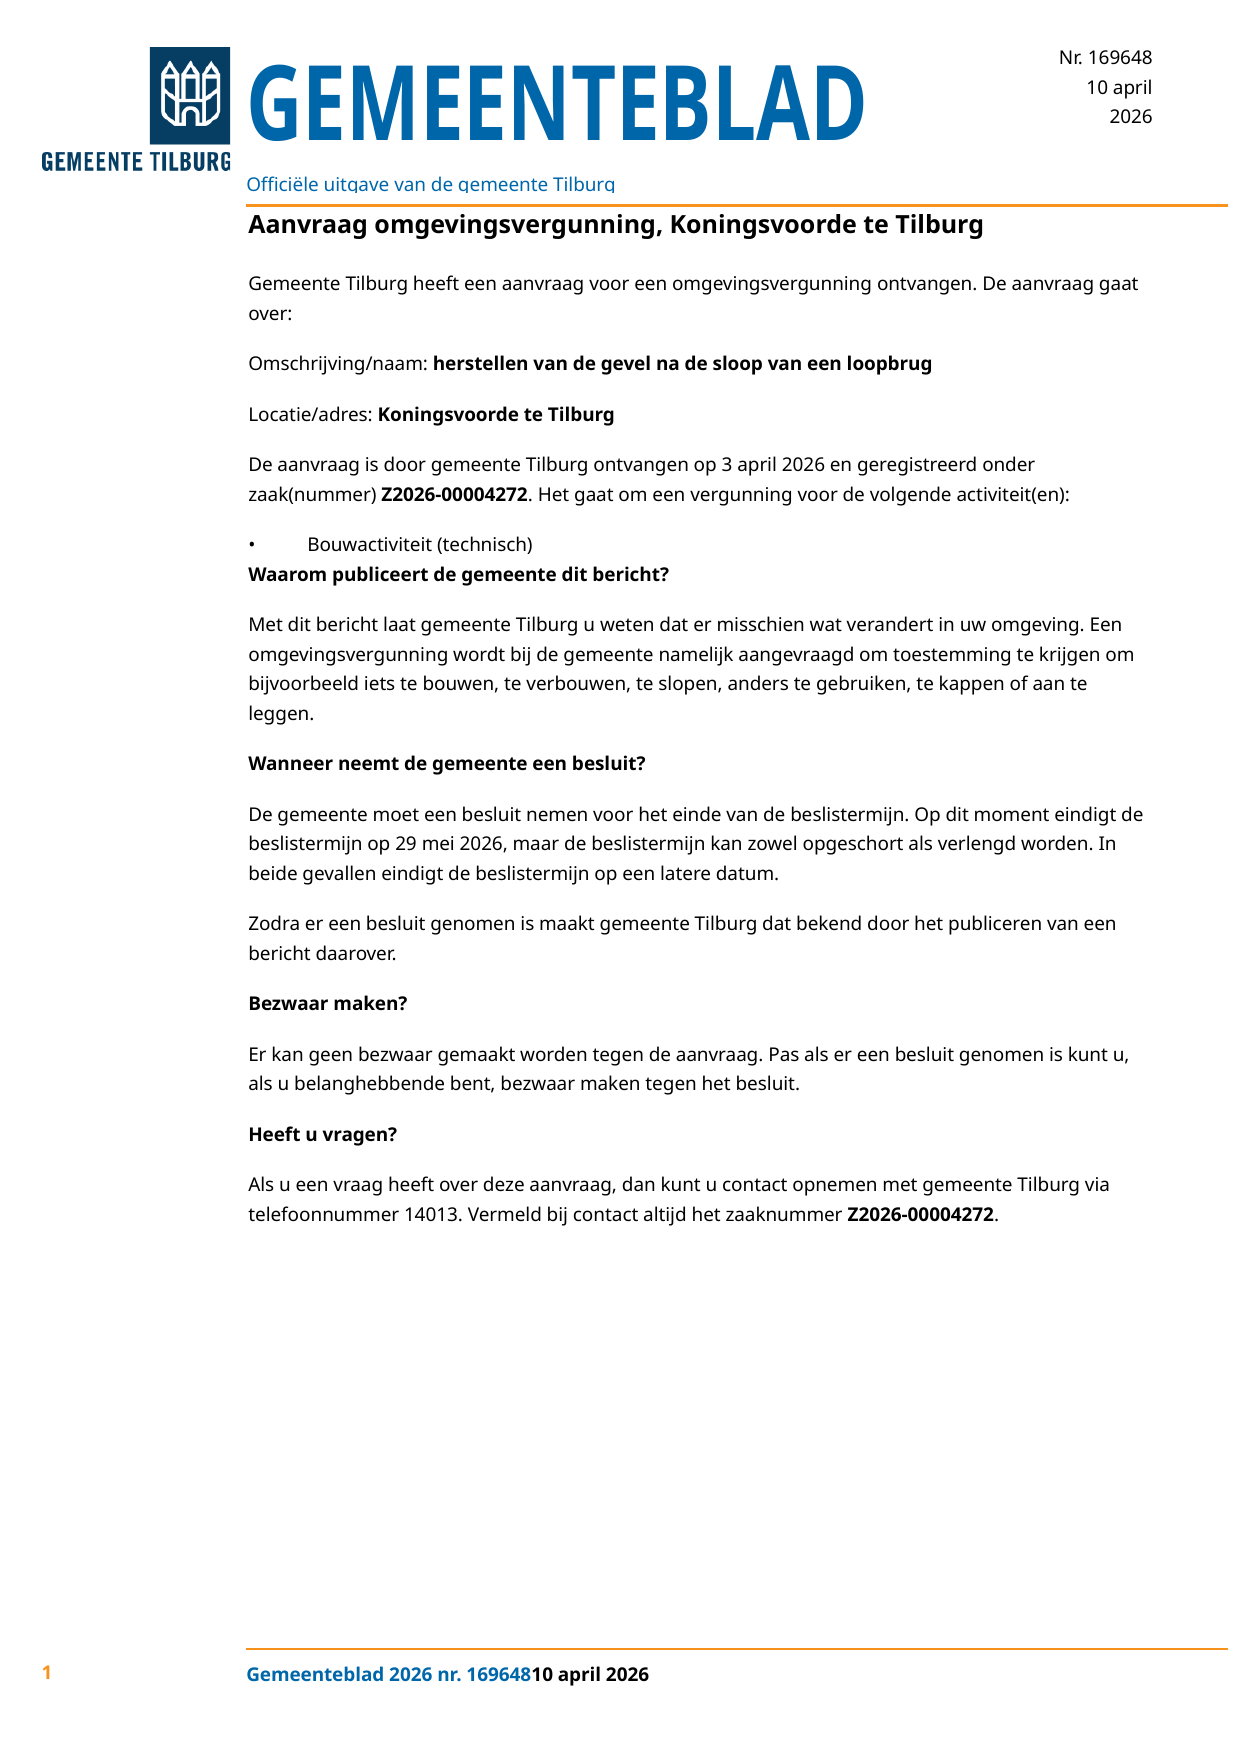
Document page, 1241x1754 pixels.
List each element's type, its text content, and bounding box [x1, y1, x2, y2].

text Er kan geen bezwaar gemaakt worden tegen de aanvraag. Pas als er een besluit genomen is kunt u, als u belanghebbende bent, bezwaar maken tegen het besluit. [248, 1041, 1152, 1096]
text De aanvraag is door gemeente Tilburg ontvangen op 3 april 2026 en geregistreerd onder zaak(nummer) Z2026-00004272. Het gaat om een vergunning voor de volgende activiteit(en): [248, 451, 1152, 506]
text Waarom publiceert de gemeente dit bericht? [248, 561, 1152, 586]
text Wanneer neemt de gemeente een besluit? [248, 750, 1152, 776]
text Aanvraag omgevingsvergunning, Koningsvoorde te Tilburg [248, 207, 1152, 241]
list Bouwactiviteit (technisch) [248, 531, 1152, 557]
text Bezwaar maken? [248, 990, 1152, 1016]
text Zodra er een besluit genomen is maakt gemeente Tilburg dat bekend door het publiceren van een bericht daarover. [248, 910, 1152, 966]
text Omschrijving/naam: herstellen van de gevel na de sloop van een loopbrug [248, 350, 1152, 376]
text Met dit bericht laat gemeente Tilburg u weten dat er misschien wat verandert in uw omgeving. Een omgevingsvergunning wordt bij de gemeente namelijk aangevraagd om toestemming te krijgen om bijvoorbeeld iets te bouwen, te verbouwen, te slopen, anders te gebruiken, te kappen of aan te leggen. [248, 611, 1152, 726]
text Heeft u vragen? [248, 1121, 1152, 1146]
text Locatie/adres: Koningsvoorde te Tilburg [248, 401, 1152, 426]
picture [41, 47, 231, 172]
text De gemeente moet een besluit nemen voor het einde van de beslistermijn. Op dit moment eindigt de beslistermijn op 29 mei 2026, maar de beslistermijn kan zowel opgeschort als verlengd worden. In beide gevallen eindigt de beslistermijn op een latere datum. [248, 801, 1152, 886]
text Als u een vraag heeft over deze aanvraag, dan kunt u contact opnemen met gemeente Tilburg via telefoonnummer 14013. Vermeld bij contact altijd het zaaknummer Z2026-00004272. [248, 1171, 1152, 1226]
text Gemeente Tilburg heeft een aanvraag voor een omgevingsvergunning ontvangen. De aanvraag gaat over: [248, 270, 1152, 326]
